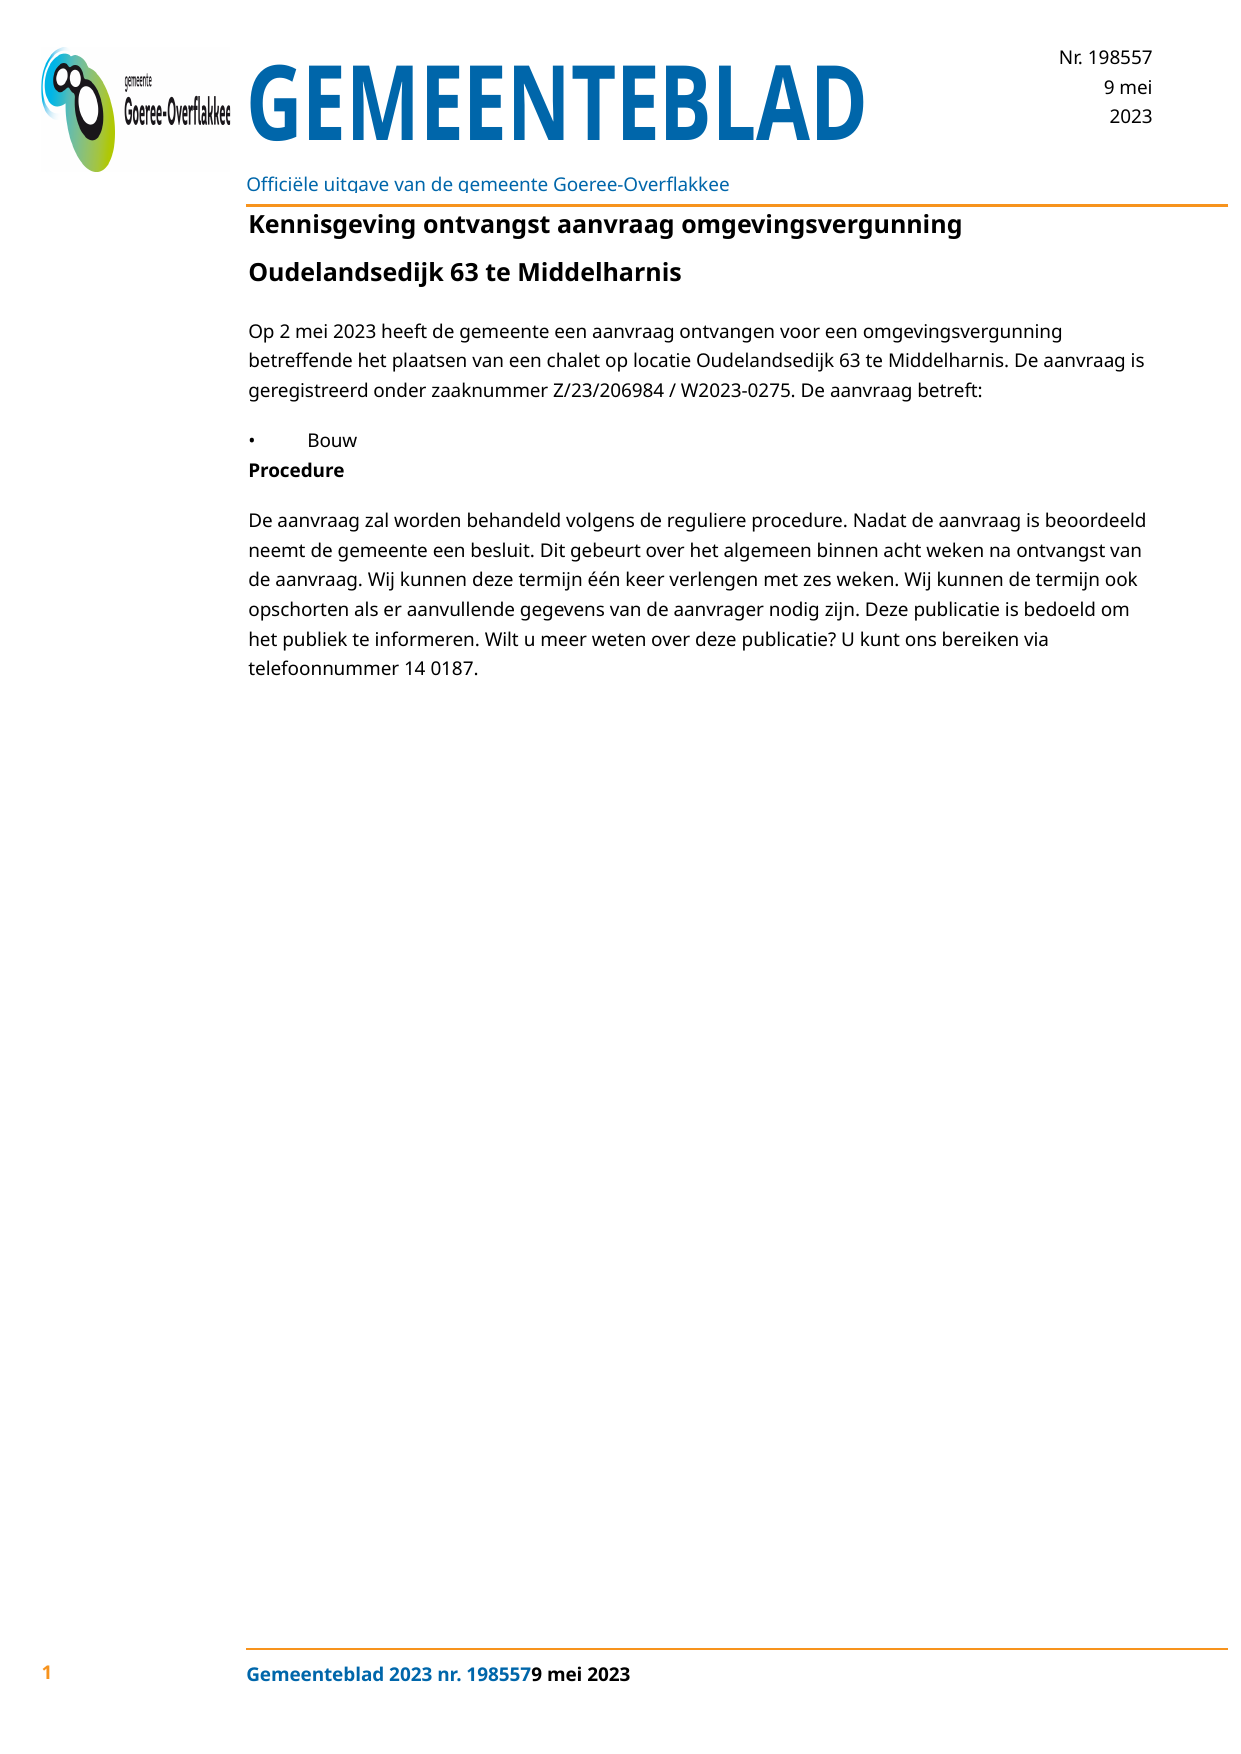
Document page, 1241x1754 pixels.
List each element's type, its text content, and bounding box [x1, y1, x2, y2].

list Bouw [248, 427, 1152, 453]
text Op 2 mei 2023 heeft de gemeente een aanvraag ontvangen voor een omgevingsvergunning betreffende het plaatsen van een chalet op locatie Oudelandsedijk 63 te Middelharnis. De aanvraag is geregistreerd onder zaaknummer Z/23/206984 / W2023-0275. De aanvraag betreft: [248, 318, 1152, 403]
picture [41, 47, 231, 172]
text De aanvraag zal worden behandeld volgens de reguliere procedure. Nadat de aanvraag is beoordeeld neemt de gemeente een besluit. Dit gebeurt over het algemeen binnen acht weken na ontvangst van de aanvraag. Wij kunnen deze termijn één keer verlengen met zes weken. Wij kunnen de termijn ook opschorten als er aanvullende gegevens van de aanvrager nodig zijn. Deze publicatie is bedoeld om het publiek te informeren. Wilt u meer weten over deze publicatie? U kunt ons bereiken via telefoonnummer 14 0187. [248, 507, 1152, 681]
text Kennisgeving ontvangst aanvraag omgevingsvergunning Oudelandsedijk 63 te Middelharnis [248, 207, 1152, 288]
text Procedure [248, 457, 1152, 483]
